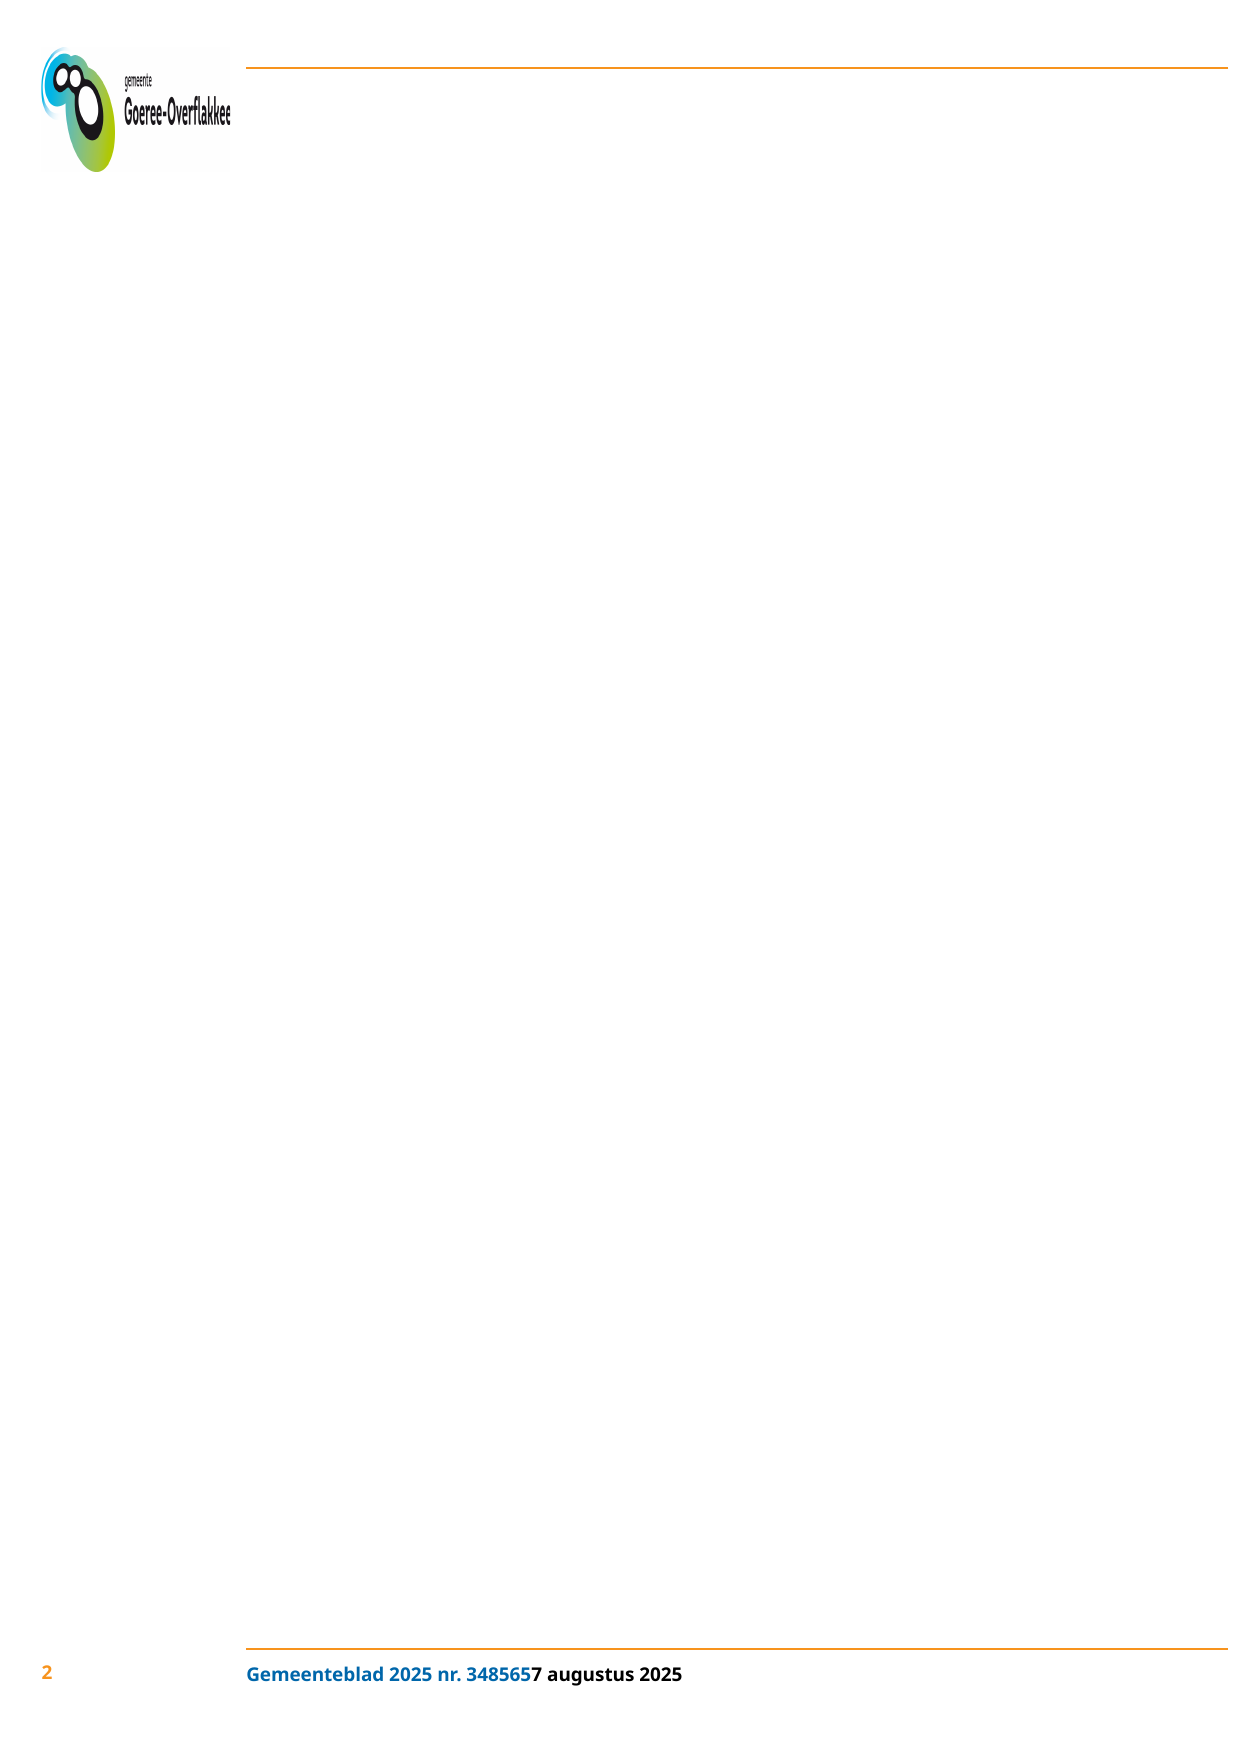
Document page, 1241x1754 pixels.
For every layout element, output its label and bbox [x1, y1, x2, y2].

picture [41, 47, 231, 172]
